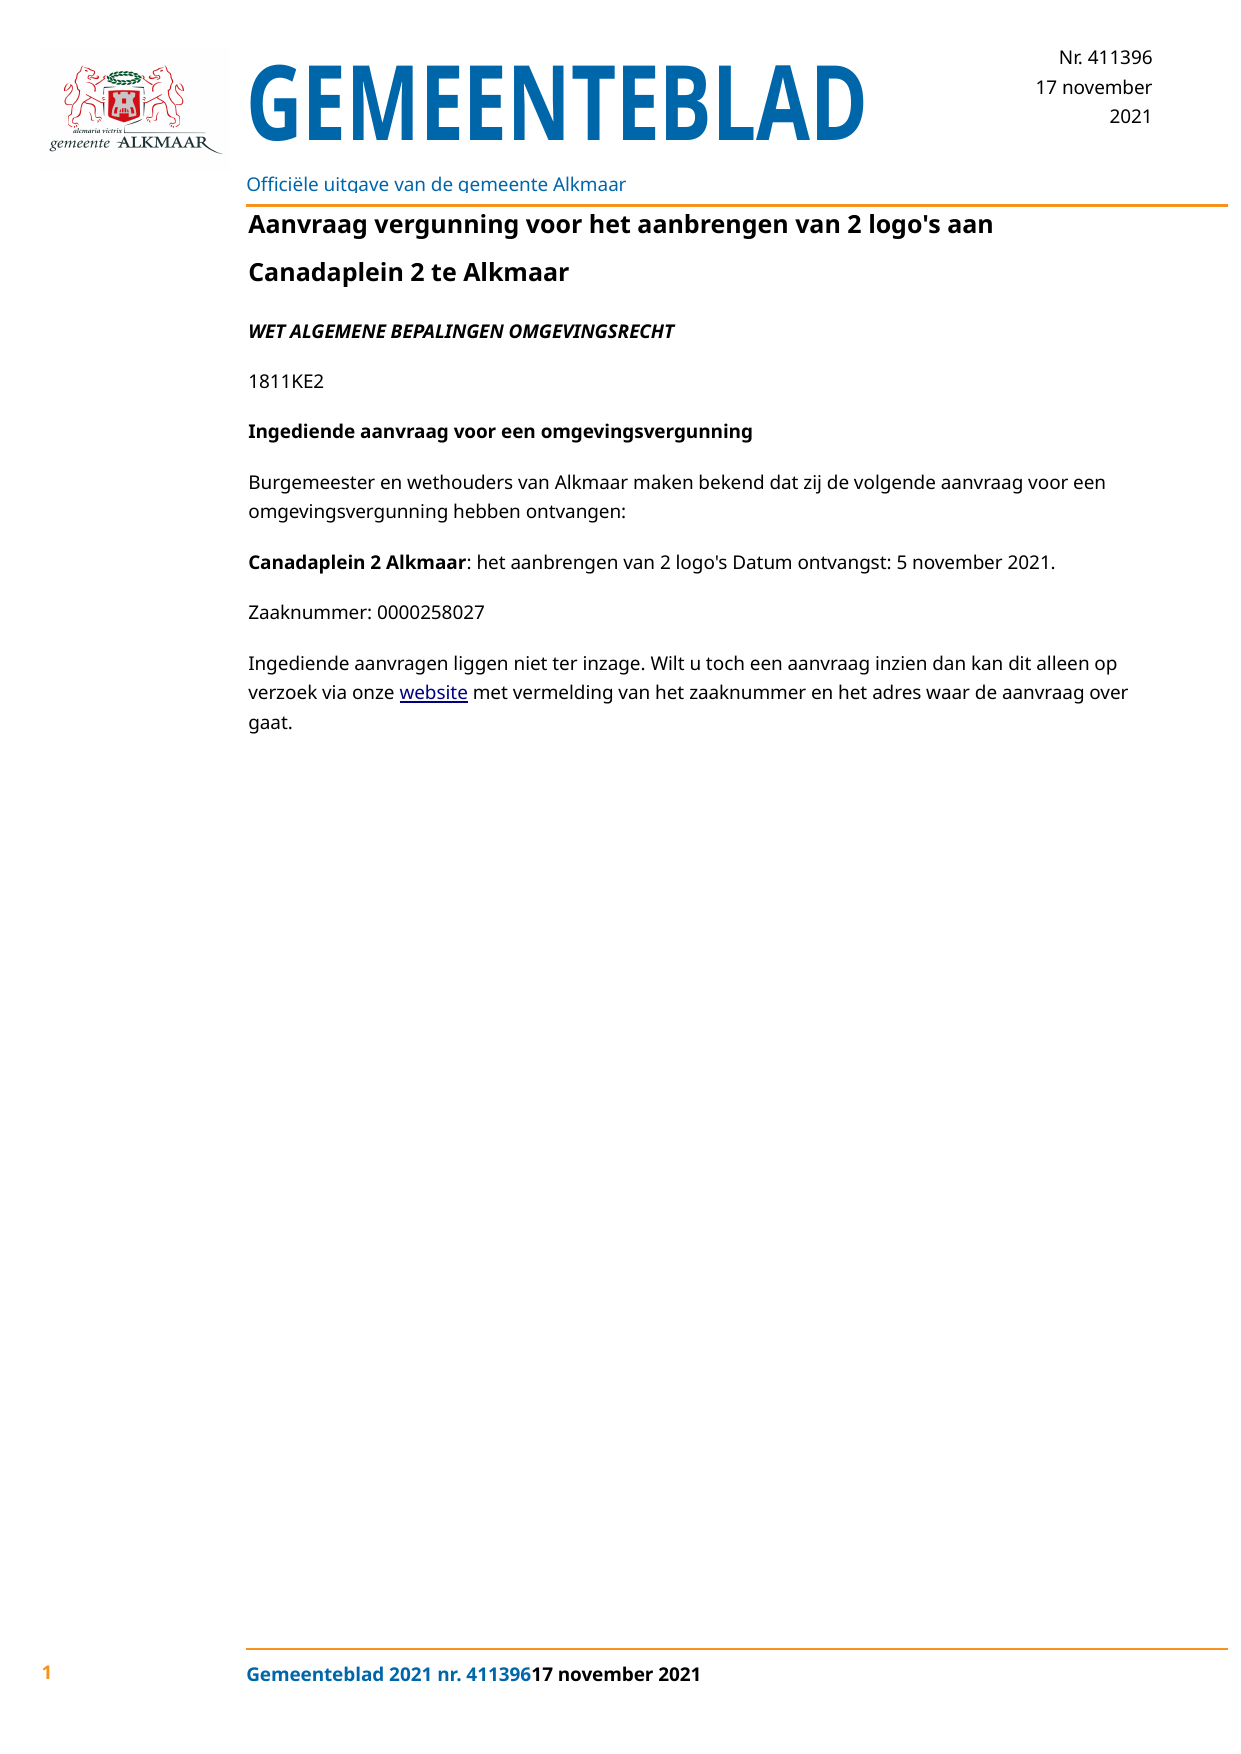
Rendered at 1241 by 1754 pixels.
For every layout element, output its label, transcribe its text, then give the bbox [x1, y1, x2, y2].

text Ingediende aanvraag voor een omgevingsvergunning [248, 419, 1152, 444]
text Canadaplein 2 Alkmaar: het aanbrengen van 2 logo's Datum ontvangst: 5 november 2021. [248, 549, 1152, 575]
text WET ALGEMENE BEPALINGEN OMGEVINGSRECHT [248, 318, 1152, 344]
picture [41, 47, 231, 172]
text Ingediende aanvragen liggen niet ter inzage. Wilt u toch een aanvraag inzien dan kan dit alleen op verzoek via onze website met vermelding van het zaaknummer en het adres waar de aanvraag over gaat. [248, 650, 1152, 735]
text Aanvraag vergunning voor het aanbrengen van 2 logo's aan Canadaplein 2 te Alkmaar [248, 207, 1152, 288]
text Zaaknummer: 0000258027 [248, 599, 1152, 625]
text 1811KE2 [248, 368, 1152, 394]
text Burgemeester en wethouders van Alkmaar maken bekend dat zij de volgende aanvraag voor een omgevingsvergunning hebben ontvangen: [248, 469, 1152, 524]
